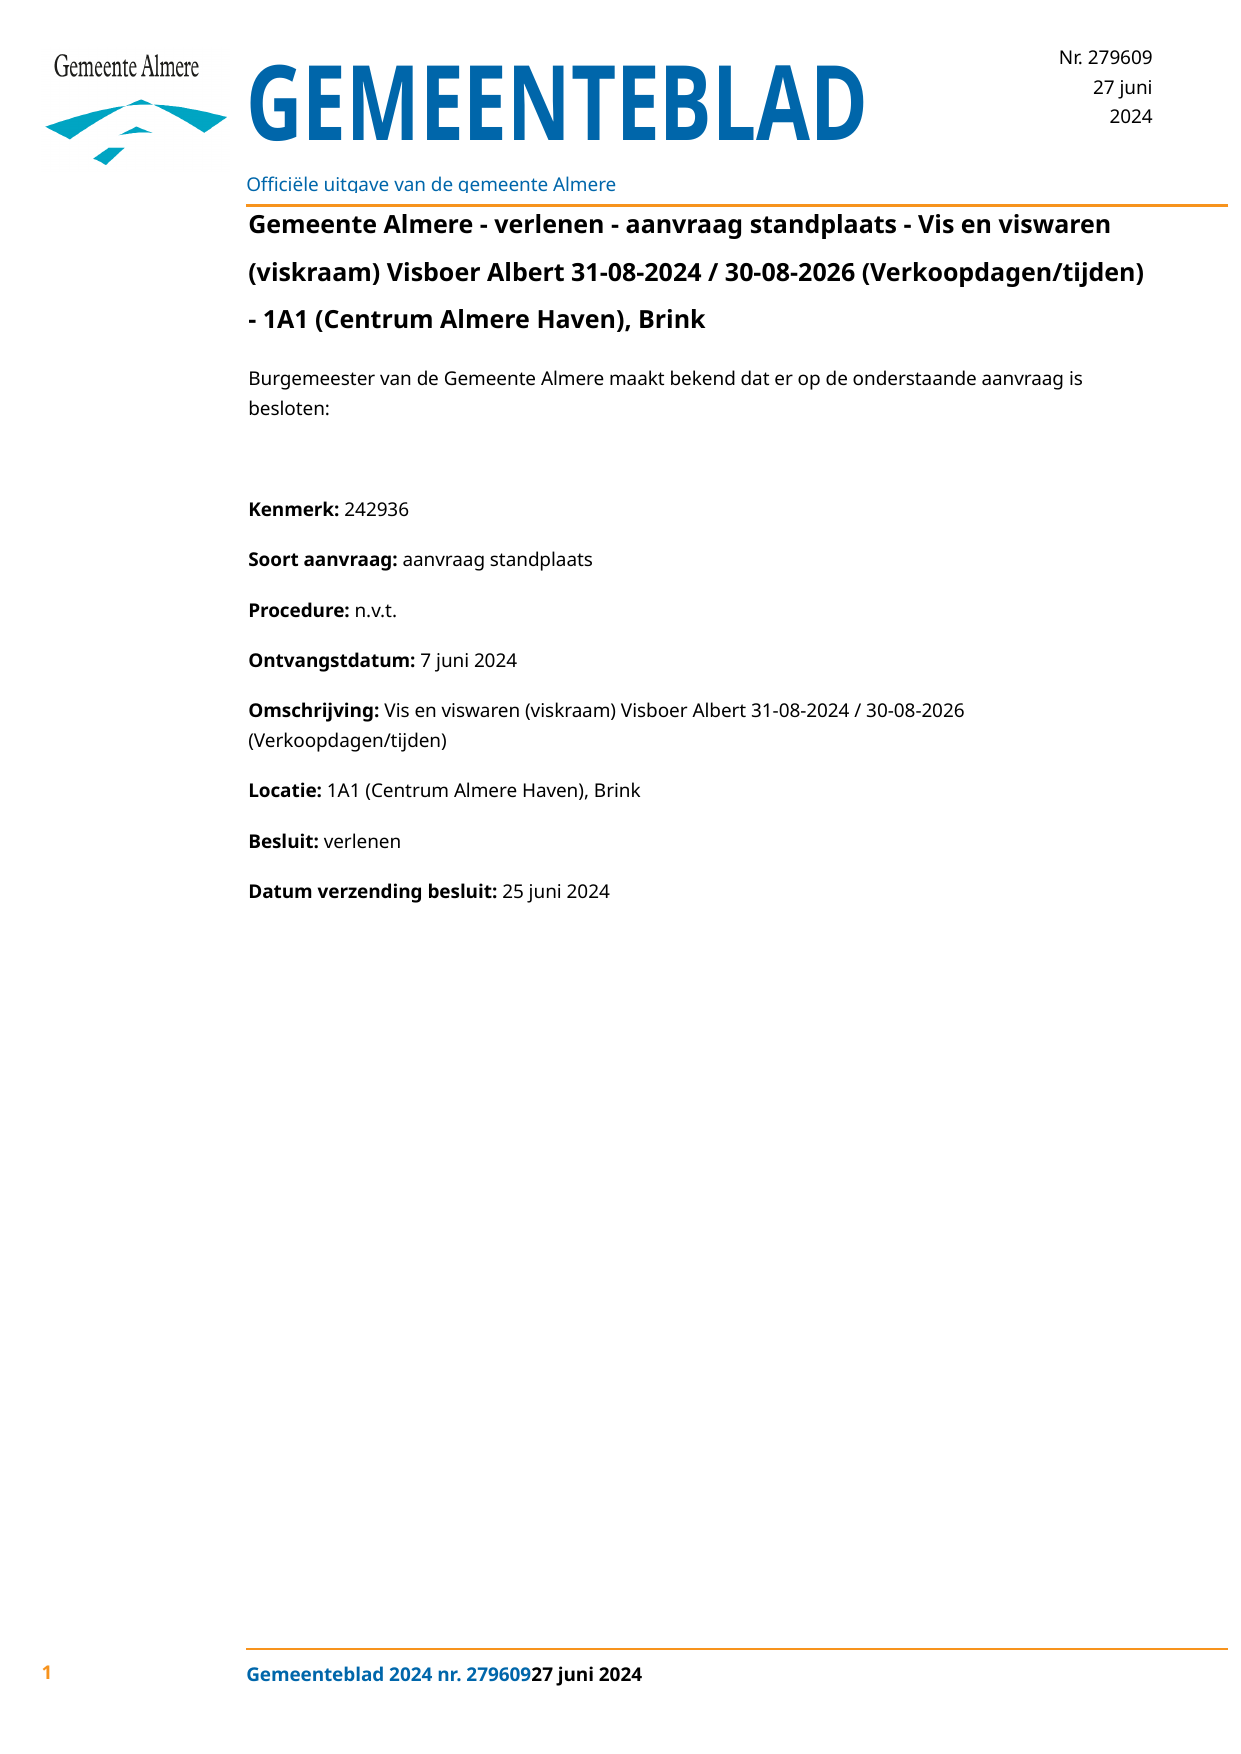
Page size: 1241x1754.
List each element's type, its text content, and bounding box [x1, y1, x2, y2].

text Omschrijving: Vis en viswaren (viskraam) Visboer Albert 31-08-2024 / 30-08-2026 (Verkoopdagen/tijden) [248, 698, 1152, 753]
text Soort aanvraag: aanvraag standplaats [248, 546, 1152, 572]
text Gemeente Almere - verlenen - aanvraag standplaats - Vis en viswaren (viskraam) Visboer Albert 31-08-2024 / 30-08-2026 (Verkoopdagen/tijden) - 1A1 (Centrum Almere Haven), Brink [248, 207, 1152, 336]
text Ontvangstdatum: 7 juni 2024 [248, 647, 1152, 673]
text Locatie: 1A1 (Centrum Almere Haven), Brink [248, 778, 1152, 803]
picture [41, 47, 231, 172]
text Datum verzending besluit: 25 juni 2024 [248, 878, 1152, 904]
text Burgemeester van de Gemeente Almere maakt bekend dat er op de onderstaande aanvraag is besloten: [248, 366, 1152, 421]
text Kenmerk: 242936 [248, 496, 1152, 522]
text Besluit: verlenen [248, 828, 1152, 854]
text Procedure: n.v.t. [248, 597, 1152, 622]
